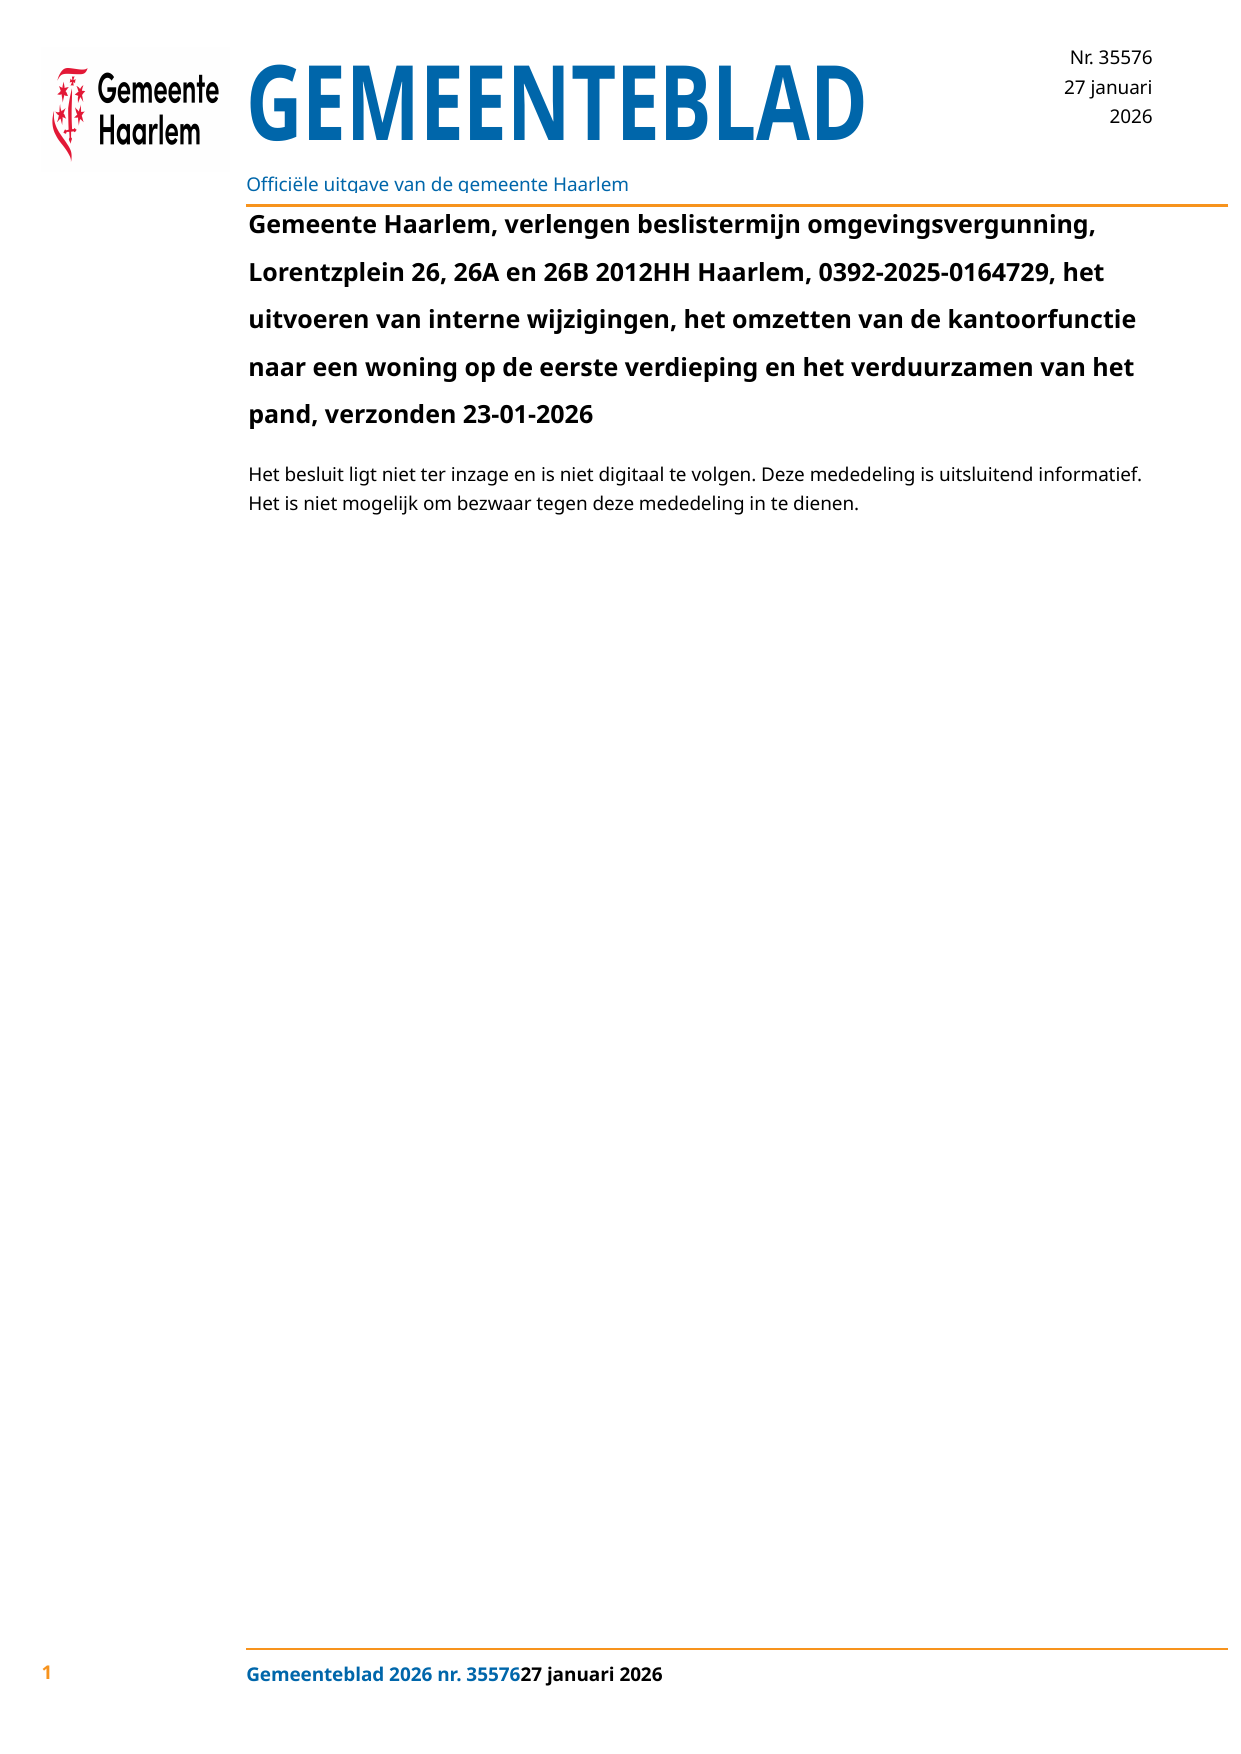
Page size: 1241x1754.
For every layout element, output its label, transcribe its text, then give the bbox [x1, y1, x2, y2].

text Gemeente Haarlem, verlengen beslistermijn omgevingsvergunning, Lorentzplein 26, 26A en 26B 2012HH Haarlem, 0392-2025-0164729, het uitvoeren van interne wijzigingen, het omzetten van de kantoorfunctie naar een woning op de eerste verdieping en het verduurzamen van het pand, verzonden 23-01-2026 [248, 207, 1152, 431]
picture [41, 47, 231, 172]
text Het besluit ligt niet ter inzage en is niet digitaal te volgen. Deze mededeling is uitsluitend informatief. Het is niet mogelijk om bezwaar tegen deze mededeling in te dienen. [248, 461, 1152, 516]
